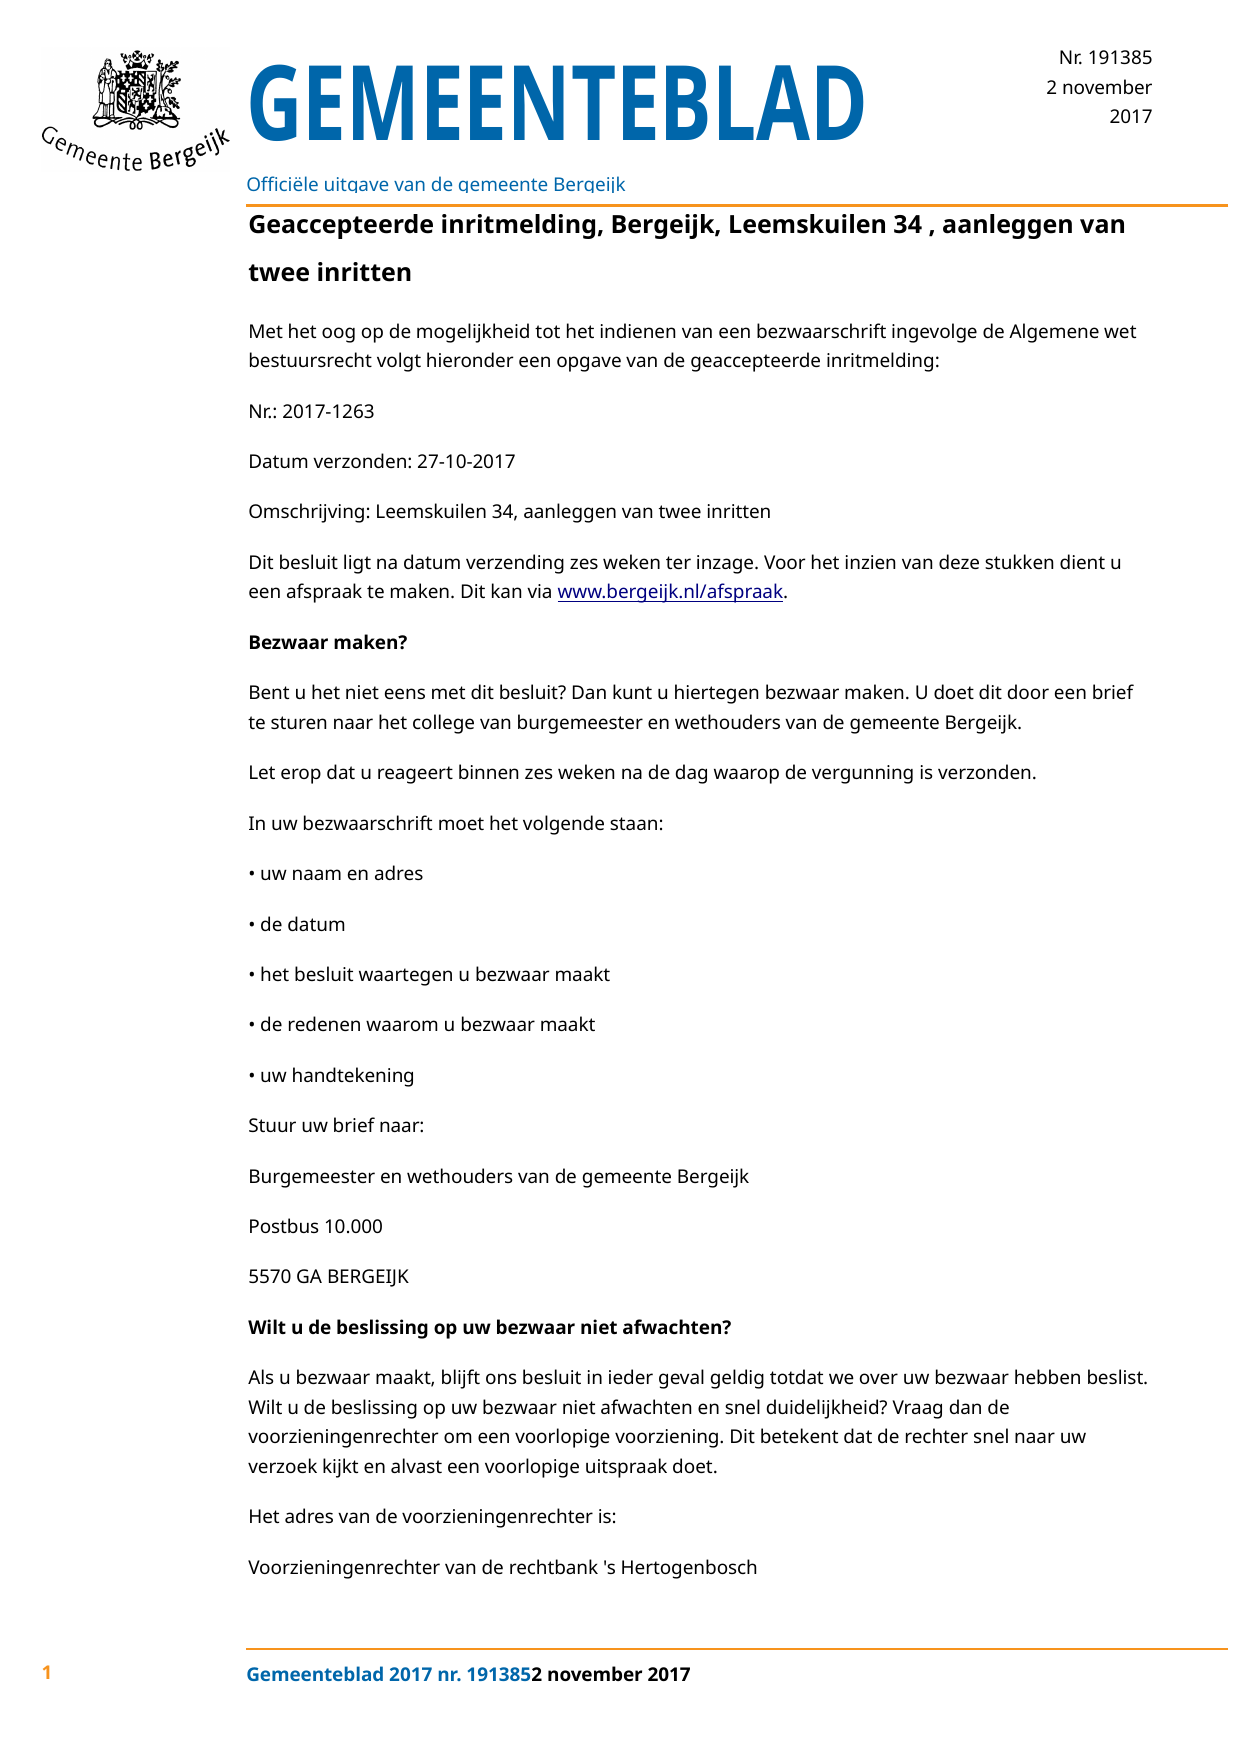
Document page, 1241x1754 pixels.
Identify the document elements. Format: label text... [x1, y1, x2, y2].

text Met het oog op de mogelijkheid tot het indienen van een bezwaarschrift ingevolge de Algemene wet bestuursrecht volgt hieronder een opgave van de geaccepteerde inritmelding: [248, 318, 1152, 373]
text Bezwaar maken? [248, 629, 1152, 655]
text 5570 GA BERGEIJK [248, 1264, 1152, 1289]
text Dit besluit ligt na datum verzending zes weken ter inzage. Voor het inzien van deze stukken dient u een afspraak te maken. Dit kan via www.bergeijk.nl/afspraak. [248, 549, 1152, 604]
text Voorzieningenrechter van de rechtbank 's Hertogenbosch [248, 1554, 1152, 1580]
text Wilt u de beslissing op uw bezwaar niet afwachten? [248, 1314, 1152, 1340]
text Geaccepteerde inritmelding, Bergeijk, Leemskuilen 34 , aanleggen van twee inritten [248, 207, 1152, 288]
text Burgemeester en wethouders van de gemeente Bergeijk [248, 1163, 1152, 1189]
text Omschrijving: Leemskuilen 34, aanleggen van twee inritten [248, 499, 1152, 524]
text • uw naam en adres [248, 860, 1152, 886]
text Let erop dat u reageert binnen zes weken na de dag waarop de vergunning is verzonden. [248, 759, 1152, 785]
text Het adres van de voorzieningenrechter is: [248, 1504, 1152, 1529]
text • de datum [248, 911, 1152, 937]
text • de redenen waarom u bezwaar maakt [248, 1012, 1152, 1037]
text Als u bezwaar maakt, blijft ons besluit in ieder geval geldig totdat we over uw bezwaar hebben beslist. Wilt u de beslissing op uw bezwaar niet afwachten en snel duidelijkheid? Vraag dan de voorzieningenrechter om een voorlopige voorziening. Dit betekent dat de rechter snel naar uw verzoek kijkt en alvast een voorlopige uitspraak doet. [248, 1364, 1152, 1479]
text • het besluit waartegen u bezwaar maakt [248, 961, 1152, 987]
text Datum verzonden: 27-10-2017 [248, 448, 1152, 474]
picture [41, 47, 231, 172]
text Bent u het niet eens met dit besluit? Dan kunt u hiertegen bezwaar maken. U doet dit door een brief te sturen naar het college van burgemeester en wethouders van de gemeente Bergeijk. [248, 679, 1152, 735]
text Stuur uw brief naar: [248, 1112, 1152, 1138]
text Nr.: 2017-1263 [248, 398, 1152, 424]
text Postbus 10.000 [248, 1213, 1152, 1239]
text • uw handtekening [248, 1062, 1152, 1088]
text In uw bezwaarschrift moet het volgende staan: [248, 810, 1152, 836]
